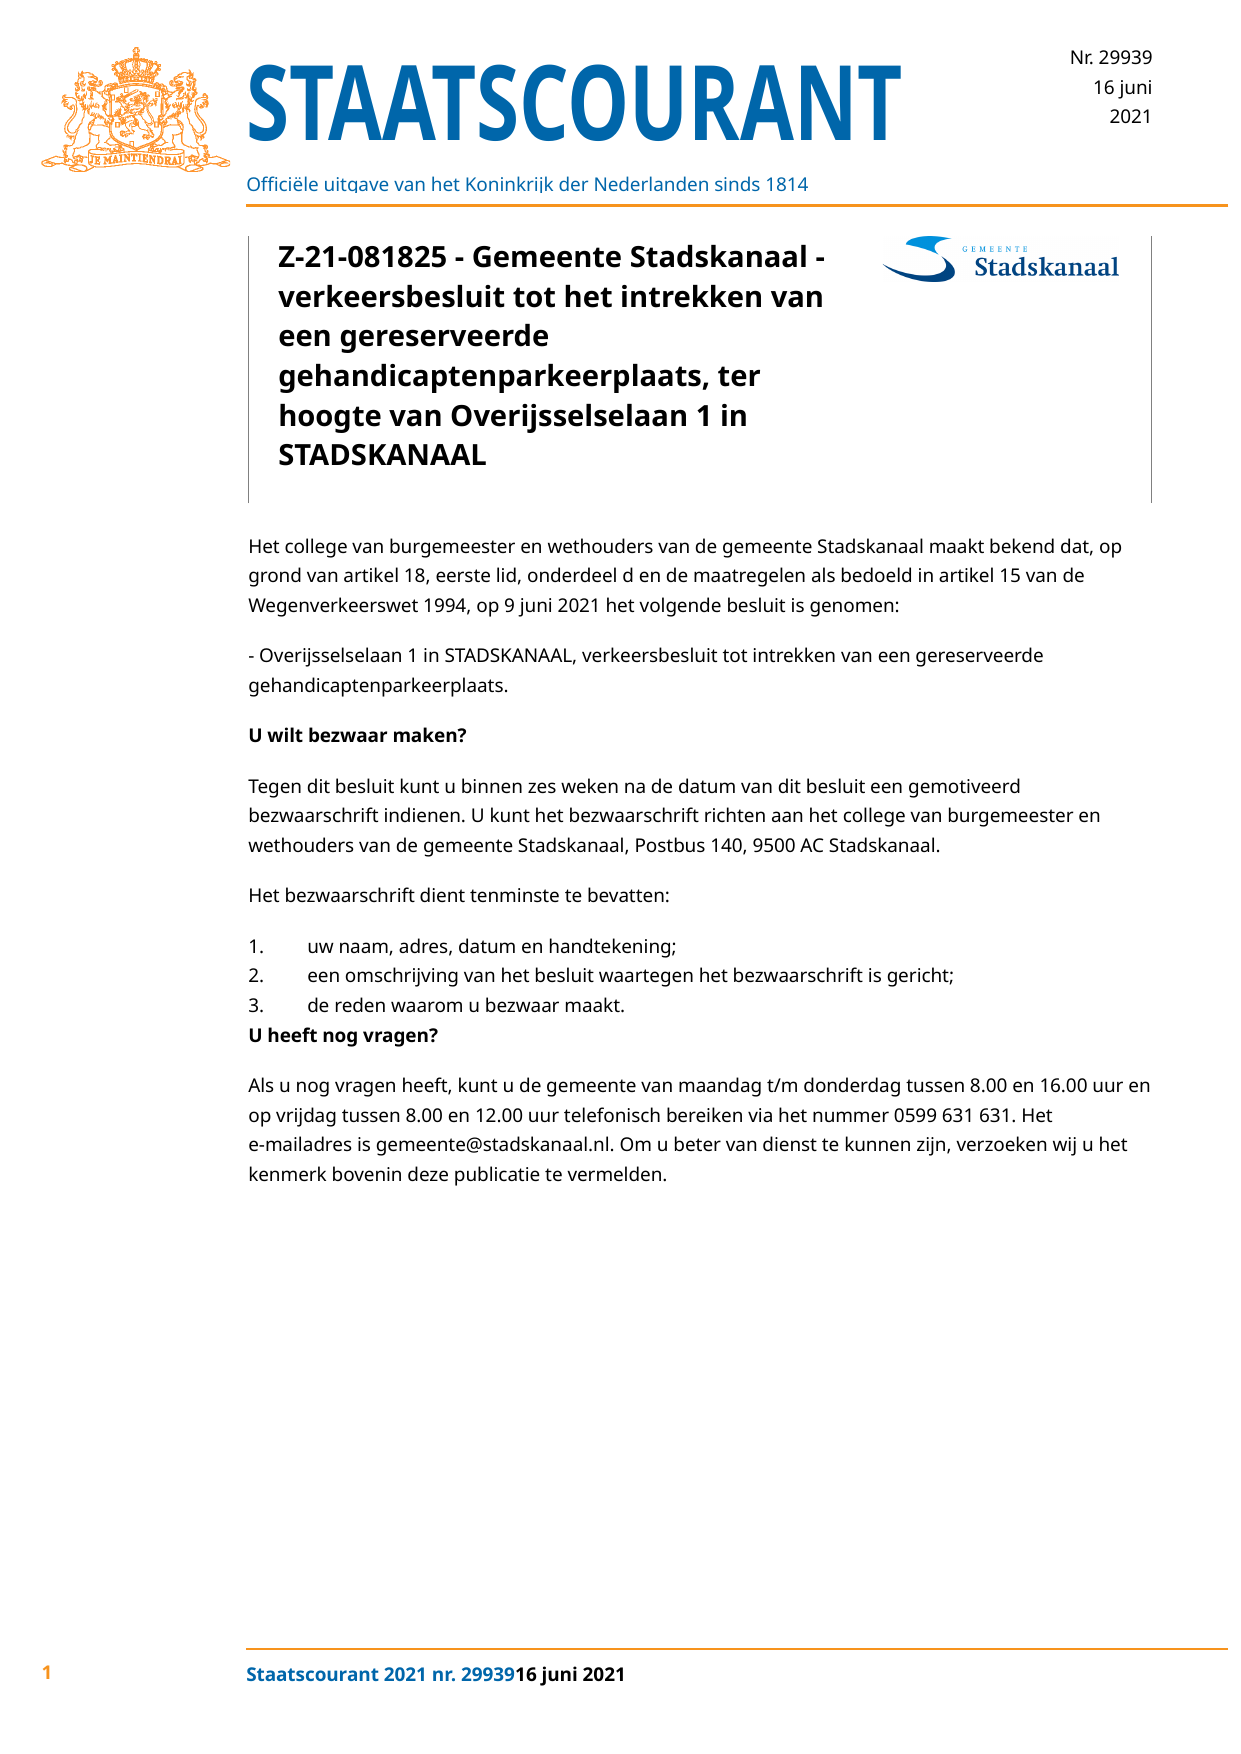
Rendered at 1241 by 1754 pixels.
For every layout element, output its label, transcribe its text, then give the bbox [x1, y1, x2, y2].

text Het bezwaarschrift dient tenminste te bevatten: [248, 883, 1152, 908]
text - Overijsselselaan 1 in STADSKANAAL, verkeersbesluit tot intrekken van een gereserveerde gehandicaptenparkeerplaats. [248, 643, 1152, 698]
table_header Z-21-081825 - Gemeente Stadskanaal - verkeersbesluit tot het intrekken van een gereserveerde gehandicaptenparkeerplaats, ter hoogte van Overijsselselaan 1 in STADSKANAAL [249, 236, 850, 503]
text U wilt bezwaar maken? [248, 723, 1152, 748]
text U heeft nog vragen? [248, 1022, 1152, 1047]
list de reden waarom u bezwaar maakt. [248, 992, 1152, 1018]
text Tegen dit besluit kunt u binnen zes weken na de datum van dit besluit een gemotiveerd bezwaarschrift indienen. U kunt het bezwaarschrift richten aan het college van burgemeester en wethouders van de gemeente Stadskanaal, Postbus 140, 9500 AC Stadskanaal. [248, 773, 1152, 858]
table_header [850, 236, 1151, 503]
list uw naam, adres, datum en handtekening; [248, 933, 1152, 959]
text Als u nog vragen heeft, kunt u de gemeente van maandag t/m donderdag tussen 8.00 en 16.00 uur en op vrijdag tussen 8.00 en 12.00 uur telefonisch bereiken via het nummer 0599 631 631. Het e‑mailadres is gemeente@stadskanaal.nl. Om u beter van dienst te kunnen zijn, verzoeken wij u het kenmerk bovenin deze publicatie te vermelden. [248, 1072, 1152, 1187]
picture [882, 236, 1119, 282]
list een omschrijving van het besluit waartegen het bezwaarschrift is gericht; [248, 963, 1152, 988]
picture [41, 47, 231, 172]
text Het college van burgemeester en wethouders van de gemeente Stadskanaal maakt bekend dat, op grond van artikel 18, eerste lid, onderdeel d en de maatregelen als bedoeld in artikel 15 van de Wegenverkeerswet 1994, op 9 juni 2021 het volgende besluit is genomen: [248, 533, 1152, 618]
